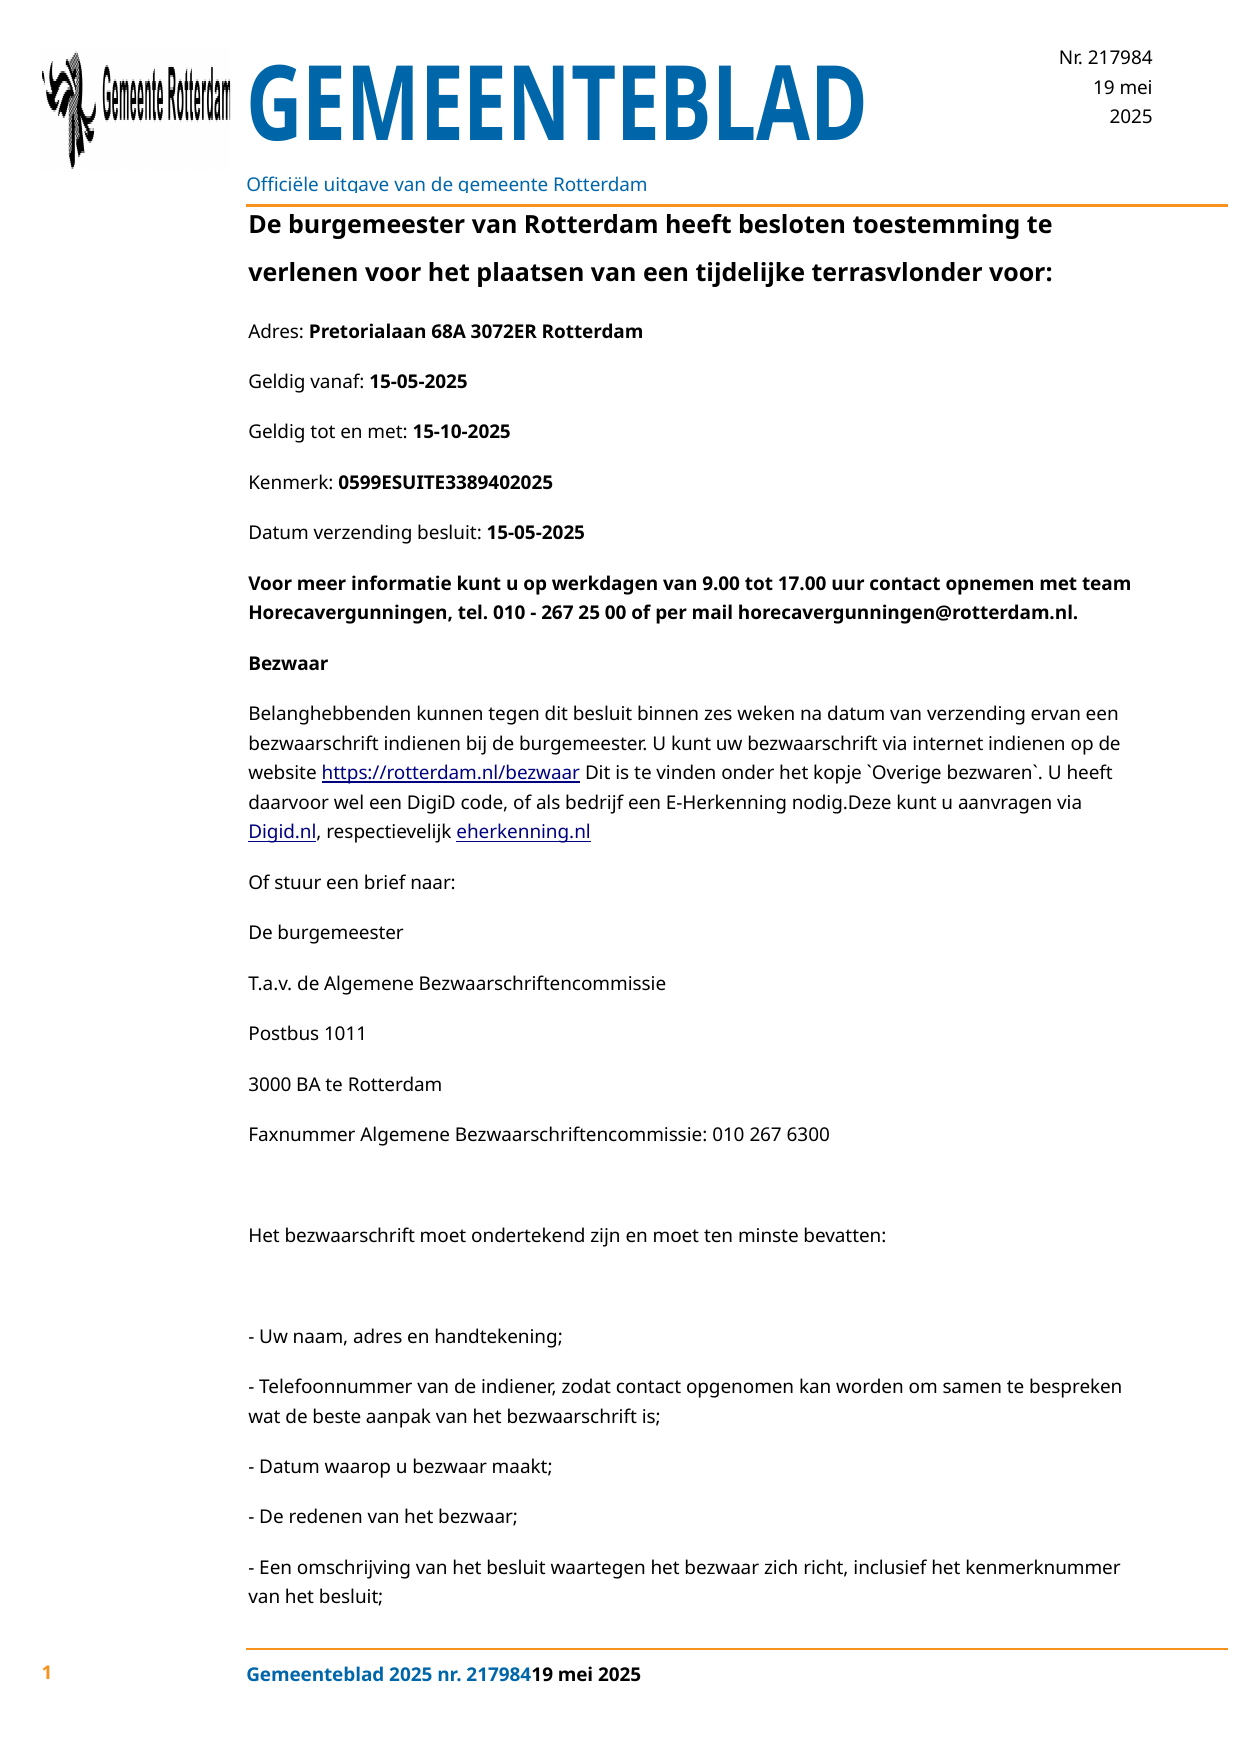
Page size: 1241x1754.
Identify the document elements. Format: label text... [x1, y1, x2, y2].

text Postbus 1011 [248, 1020, 1152, 1046]
text Het bezwaarschrift moet ondertekend zijn en moet ten minste bevatten: [248, 1222, 1152, 1248]
text - Uw naam, adres en handtekening; [248, 1323, 1152, 1349]
text 3000 BA te Rotterdam [248, 1071, 1152, 1097]
text Bezwaar [248, 650, 1152, 676]
text - Telefoonnummer van de indiener, zodat contact opgenomen kan worden om samen te bespreken wat de beste aanpak van het bezwaarschrift is; [248, 1373, 1152, 1429]
text Belanghebbenden kunnen tegen dit besluit binnen zes weken na datum van verzending ervan een bezwaarschrift indienen bij de burgemeester. U kunt uw bezwaarschrift via internet indienen op de website https://rotterdam.nl/bezwaar Dit is te vinden onder het kopje `Overige bezwaren`. U heeft daarvoor wel een DigiD code, of als bedrijf een E-Herkenning nodig.Deze kunt u aanvragen via Digid.nl, respectievelijk eherkenning.nl [248, 700, 1152, 844]
text Adres: Pretorialaan 68A 3072ER Rotterdam [248, 318, 1152, 344]
text Voor meer informatie kunt u op werkdagen van 9.00 tot 17.00 uur contact opnemen met team Horecavergunningen, tel. 010 - 267 25 00 of per mail horecavergunningen@rotterdam.nl. [248, 570, 1152, 625]
text Geldig vanaf: 15-05-2025 [248, 368, 1152, 394]
text Faxnummer Algemene Bezwaarschriftencommissie: 010 267 6300 [248, 1121, 1152, 1147]
text Datum verzending besluit: 15-05-2025 [248, 519, 1152, 545]
text - De redenen van het bezwaar; [248, 1504, 1152, 1529]
text De burgemeester van Rotterdam heeft besloten toestemming te verlenen voor het plaatsen van een tijdelijke terrasvlonder voor: [248, 207, 1152, 288]
text Kenmerk: 0599ESUITE3389402025 [248, 469, 1152, 495]
picture [41, 47, 231, 172]
text T.a.v. de Algemene Bezwaarschriftencommissie [248, 970, 1152, 996]
text De burgemeester [248, 919, 1152, 945]
text - Datum waarop u bezwaar maakt; [248, 1453, 1152, 1479]
text - Een omschrijving van het besluit waartegen het bezwaar zich richt, inclusief het kenmerknummer van het besluit; [248, 1554, 1152, 1609]
text Geldig tot en met: 15-10-2025 [248, 419, 1152, 444]
text Of stuur een brief naar: [248, 869, 1152, 895]
